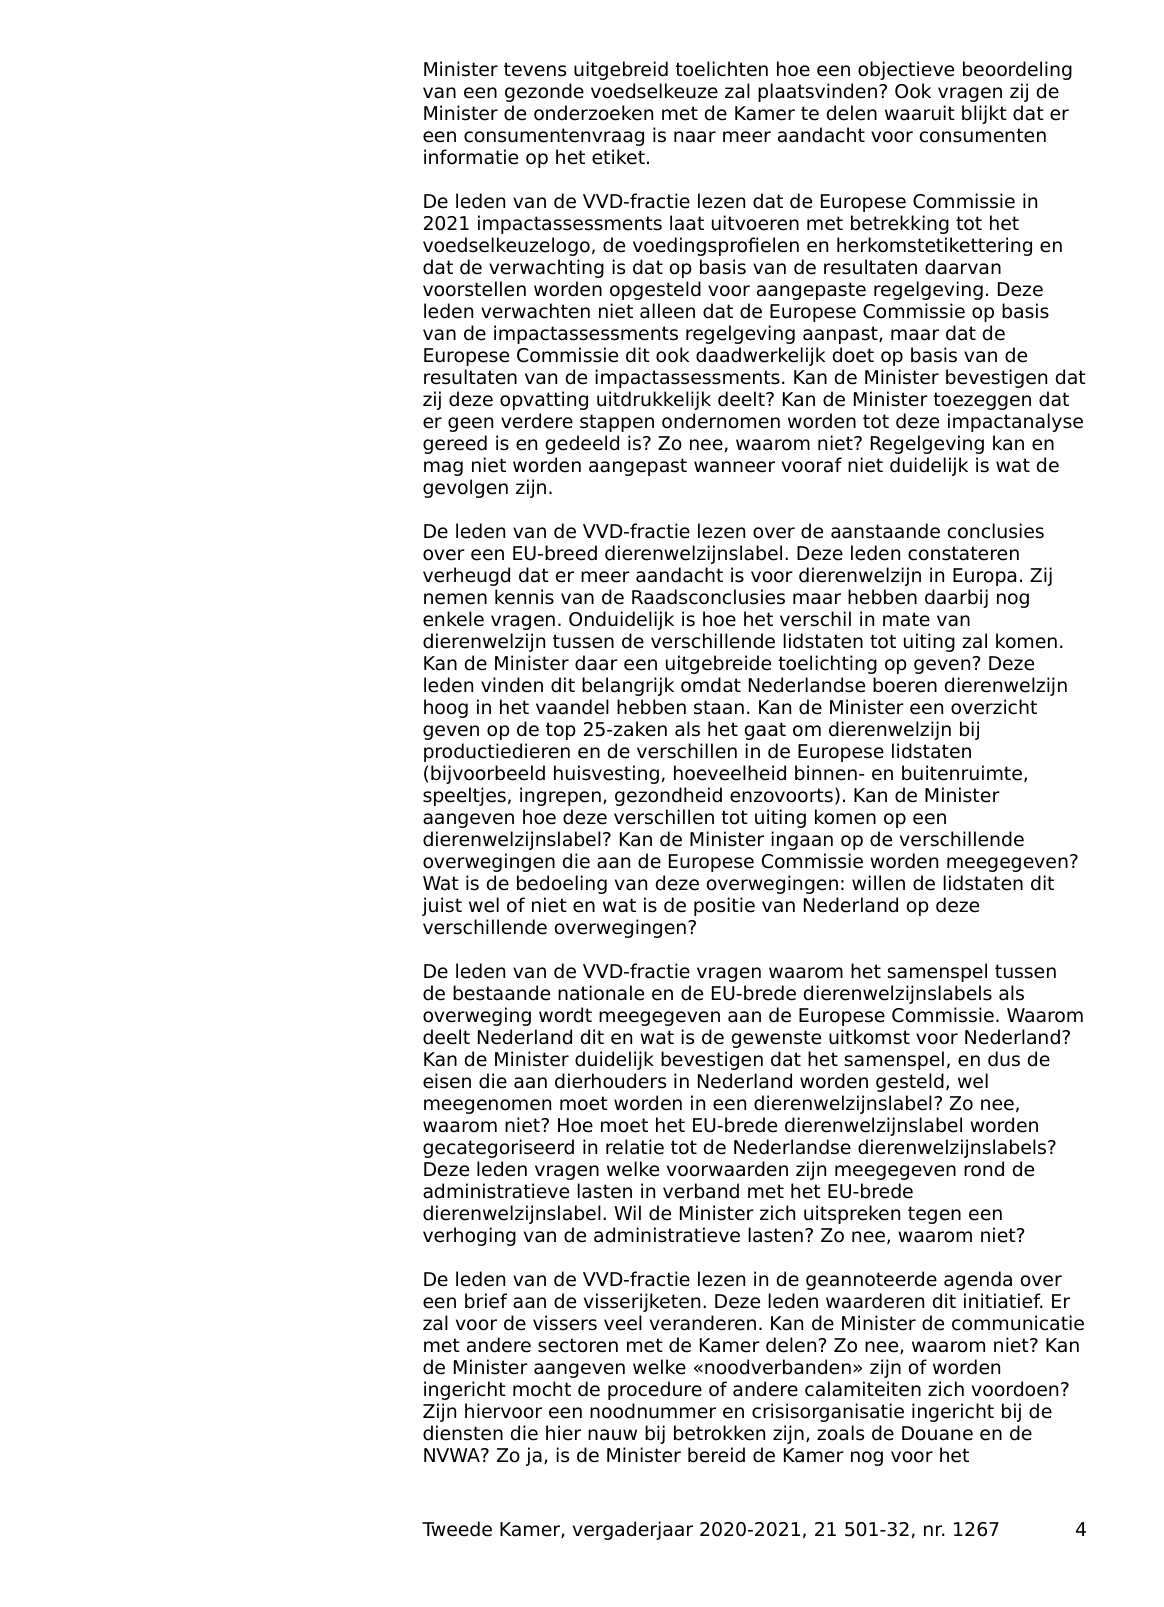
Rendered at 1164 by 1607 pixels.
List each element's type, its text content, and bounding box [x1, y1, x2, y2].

text De leden van de VVD-fractie lezen dat de Europese Commissie in 2021 impactassessments laat uitvoeren met betrekking tot het voedselkeuzelogo, de voedingsprofielen en herkomstetikettering en dat de verwachting is dat op basis van de resultaten daarvan voorstellen worden opgesteld voor aangepaste regelgeving. Deze leden verwachten niet alleen dat de Europese Commissie op basis van de impactassessments regelgeving aanpast, maar dat de Europese Commissie dit ook daadwerkelijk doet op basis van de resultaten van de impactassessments. Kan de Minister bevestigen dat zij deze opvatting uitdrukkelijk deelt? Kan de Minister toezeggen dat er geen verdere stappen ondernomen worden tot deze impactanalyse gereed is en gedeeld is? Zo nee, waarom niet? Regelgeving kan en mag niet worden aangepast wanneer vooraf niet duidelijk is wat de gevolgen zijn. [422, 191, 1087, 499]
text De leden van de VVD-fractie lezen over de aanstaande conclusies over een EU-breed dierenwelzijnslabel. Deze leden constateren verheugd dat er meer aandacht is voor dierenwelzijn in Europa. Zij nemen kennis van de Raadsconclusies maar hebben daarbij nog enkele vragen. Onduidelijk is hoe het verschil in mate van dierenwelzijn tussen de verschillende lidstaten tot uiting zal komen. Kan de Minister daar een uitgebreide toelichting op geven? Deze leden vinden dit belangrijk omdat Nederlandse boeren dierenwelzijn hoog in het vaandel hebben staan. Kan de Minister een overzicht geven op de top 25-zaken als het gaat om dierenwelzijn bij productiedieren en de verschillen in de Europese lidstaten (bijvoorbeeld huisvesting, hoeveelheid binnen- en buitenruimte, speeltjes, ingrepen, gezondheid enzovoorts). Kan de Minister aangeven hoe deze verschillen tot uiting komen op een dierenwelzijnslabel? Kan de Minister ingaan op de verschillende overwegingen die aan de Europese Commissie worden meegegeven? Wat is de bedoeling van deze overwegingen: willen de lidstaten dit juist wel of niet en wat is de positie van Nederland op deze verschillende overwegingen? [422, 521, 1087, 939]
text De leden van de VVD-fractie vragen waarom het samenspel tussen de bestaande nationale en de EU-brede dierenwelzijnslabels als overweging wordt meegegeven aan de Europese Commissie. Waarom deelt Nederland dit en wat is de gewenste uitkomst voor Nederland? Kan de Minister duidelijk bevestigen dat het samenspel, en dus de eisen die aan dierhouders in Nederland worden gesteld, wel meegenomen moet worden in een dierenwelzijnslabel? Zo nee, waarom niet? Hoe moet het EU-brede dierenwelzijnslabel worden gecategoriseerd in relatie tot de Nederlandse dierenwelzijnslabels? Deze leden vragen welke voorwaarden zijn meegegeven rond de administratieve lasten in verband met het EU-brede dierenwelzijnslabel. Wil de Minister zich uitspreken tegen een verhoging van de administratieve lasten? Zo nee, waarom niet? [422, 961, 1087, 1247]
text Minister tevens uitgebreid toelichten hoe een objectieve beoordeling van een gezonde voedselkeuze zal plaatsvinden? Ook vragen zij de Minister de onderzoeken met de Kamer te delen waaruit blijkt dat er een consumentenvraag is naar meer aandacht voor consumenten informatie op het etiket. [422, 59, 1087, 169]
text De leden van de VVD-fractie lezen in de geannoteerde agenda over een brief aan de visserijketen. Deze leden waarderen dit initiatief. Er zal voor de vissers veel veranderen. Kan de Minister de communicatie met andere sectoren met de Kamer delen? Zo nee, waarom niet? Kan de Minister aangeven welke «noodverbanden» zijn of worden ingericht mocht de procedure of andere calamiteiten zich voordoen? Zijn hiervoor een noodnummer en crisisorganisatie ingericht bij de diensten die hier nauw bij betrokken zijn, zoals de Douane en de NVWA? Zo ja, is de Minister bereid de Kamer nog voor het [422, 1269, 1087, 1467]
